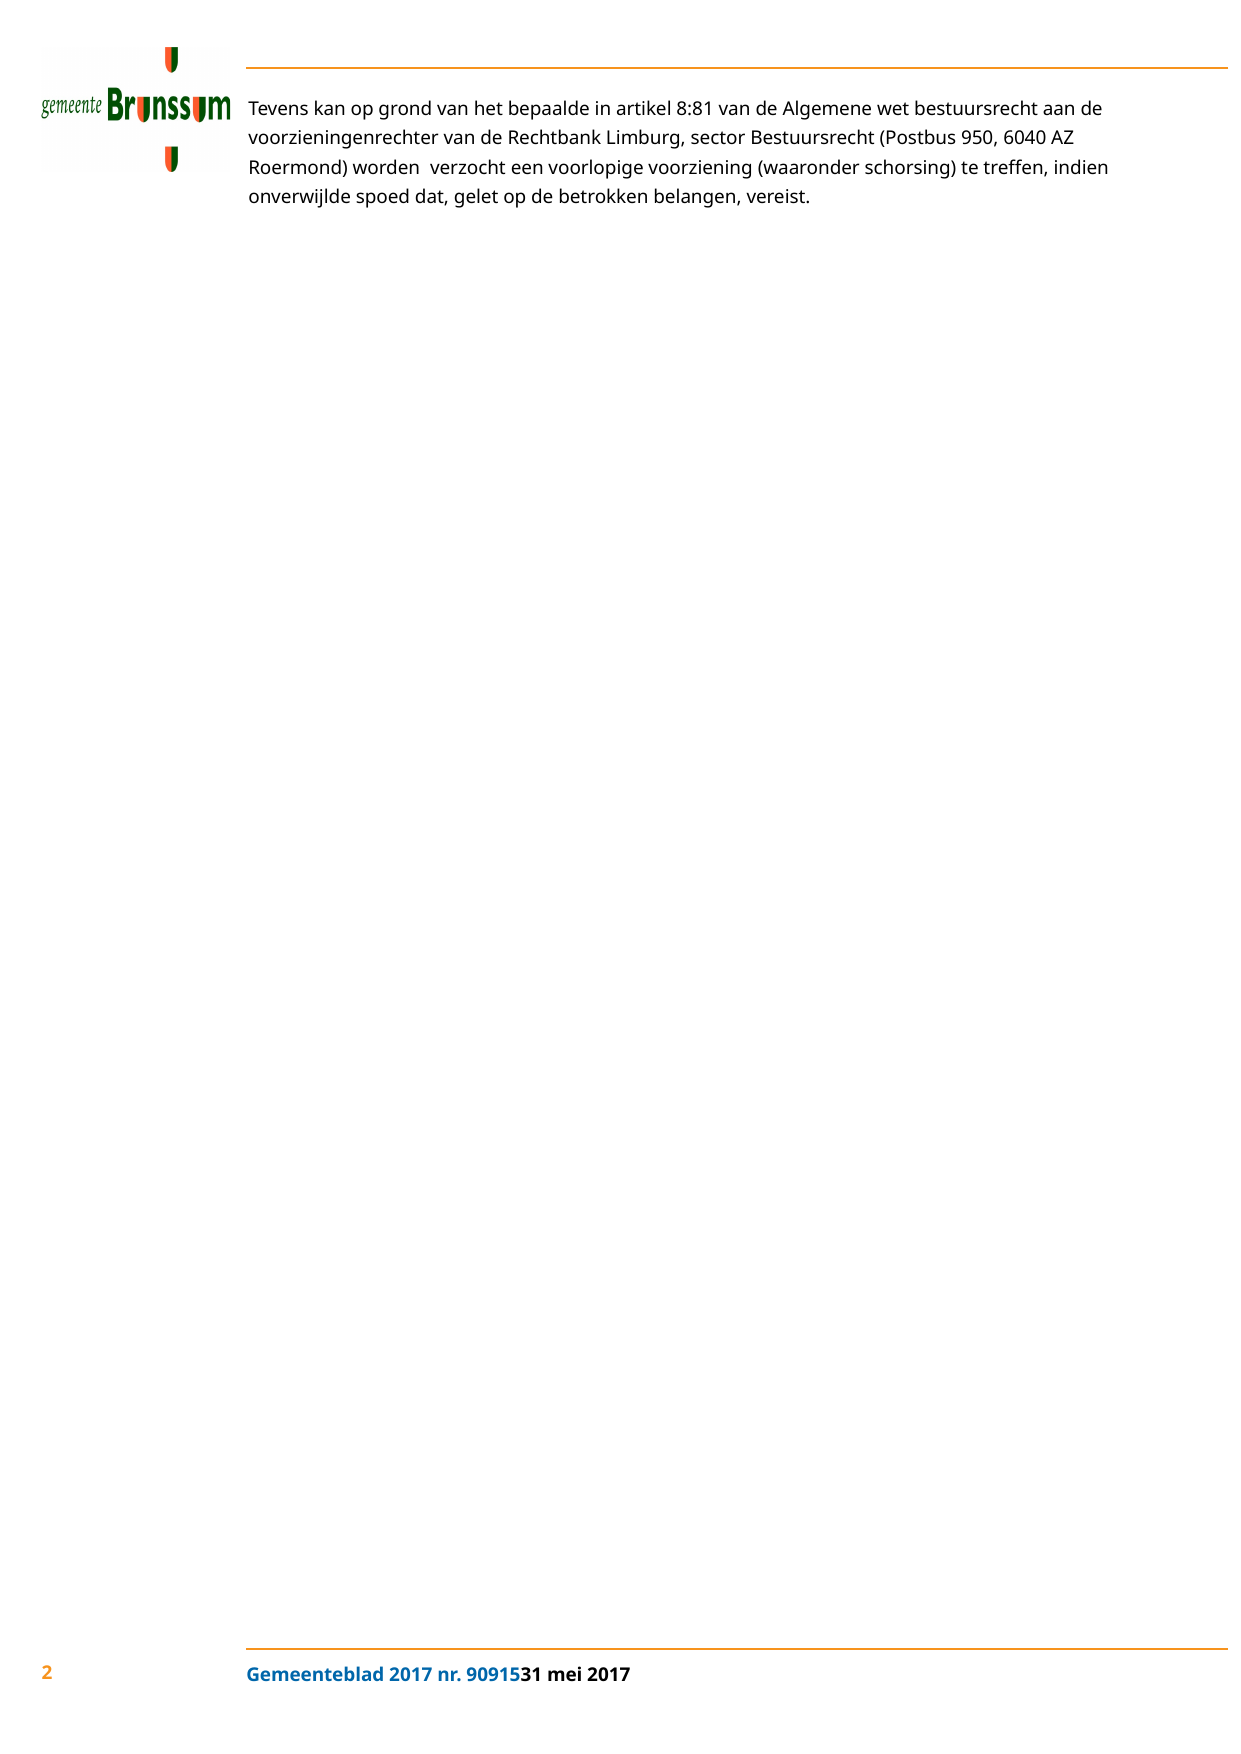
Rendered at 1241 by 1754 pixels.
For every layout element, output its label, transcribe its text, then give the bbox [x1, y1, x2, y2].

text Tevens kan op grond van het bepaalde in artikel 8:81 van de Algemene wet bestuursrecht aan de voorzieningenrechter van de Rechtbank Limburg, sector Bestuursrecht (Postbus 950, 6040 AZ Roermond) worden verzocht een voorlopige voorziening (waaronder schorsing) te treffen, indien onverwijlde spoed dat, gelet op de betrokken belangen, vereist. [248, 95, 1152, 209]
picture [41, 47, 231, 172]
